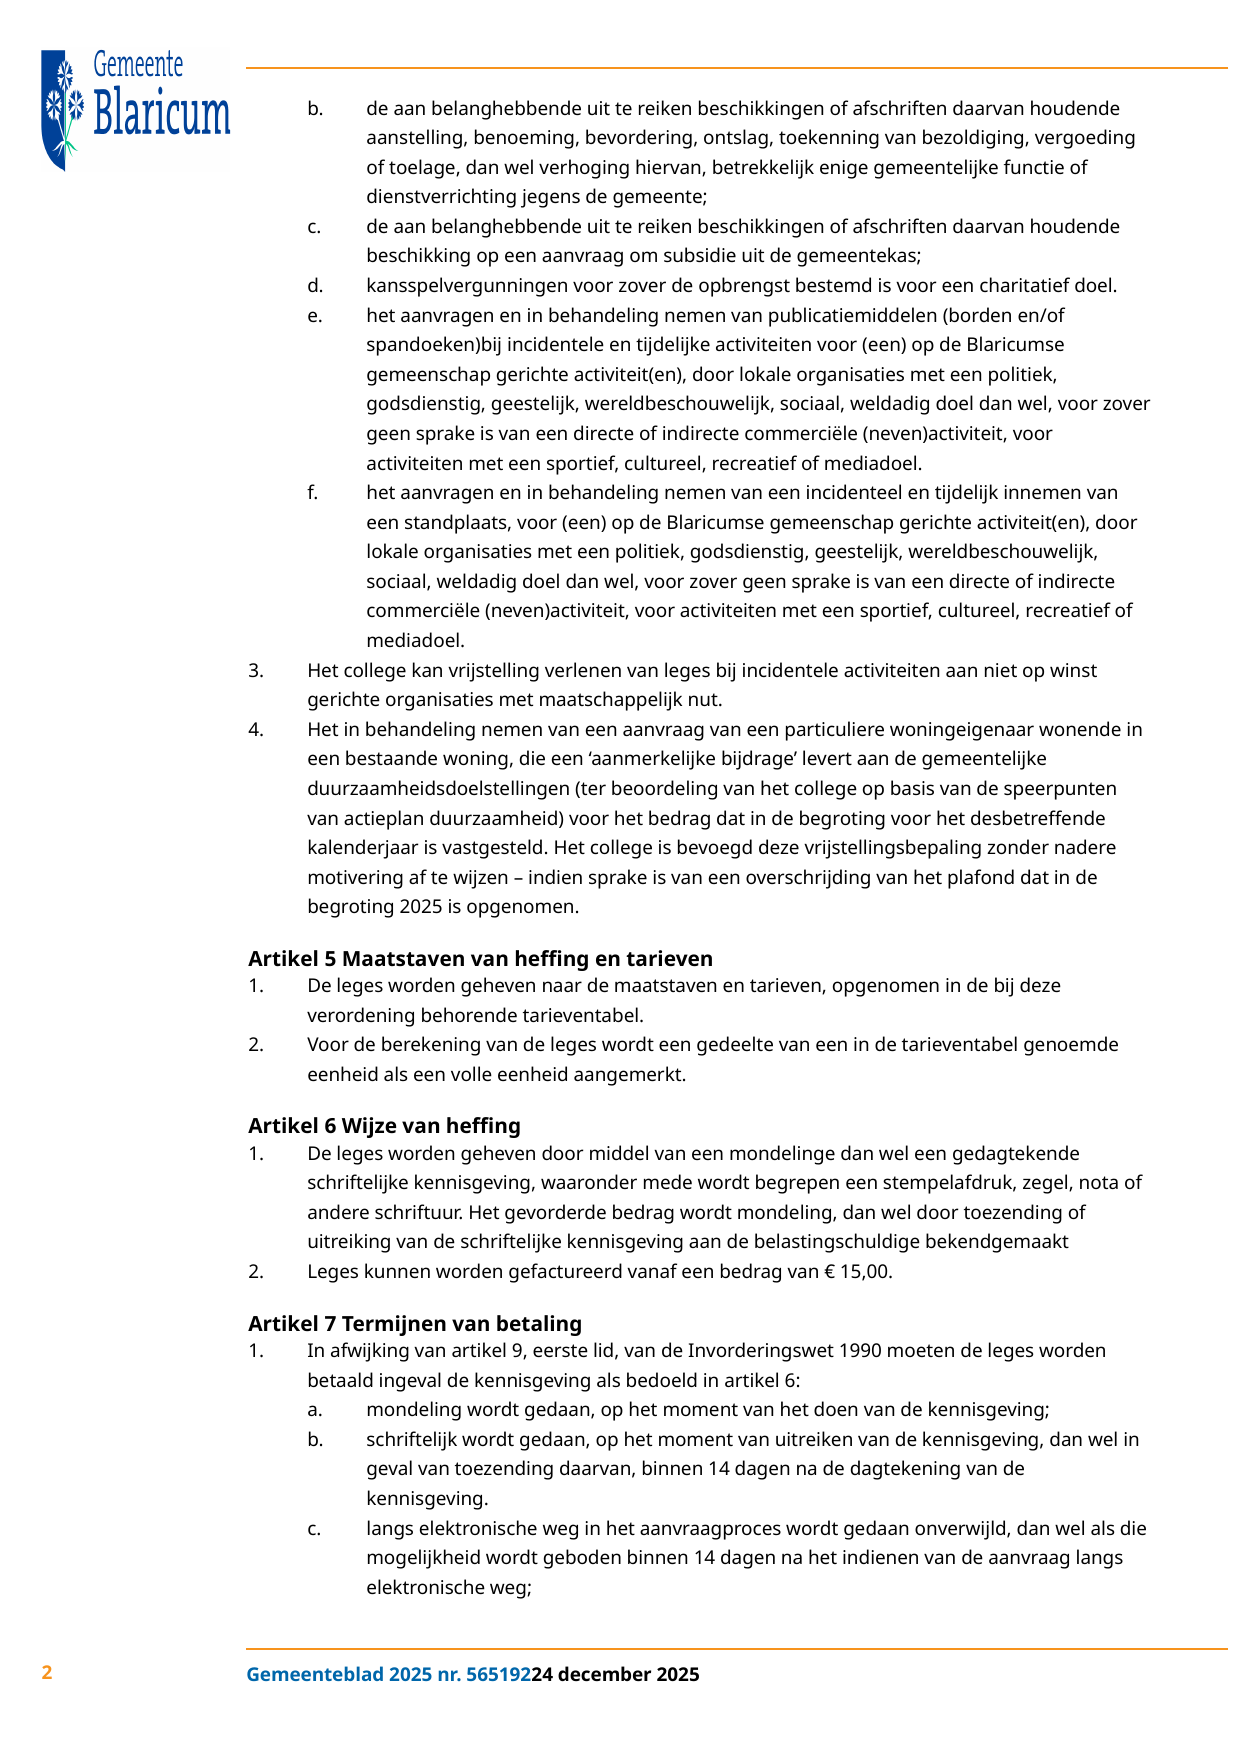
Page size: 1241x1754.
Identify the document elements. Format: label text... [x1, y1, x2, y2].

list Het in behandeling nemen van een aanvraag van een particuliere woningeigenaar wonende in een bestaande woning, die een ‘aanmerkelijke bijdrage’ levert aan de gemeentelijke duurzaamheidsdoelstellingen (ter beoordeling van het college op basis van de speerpunten van actieplan duurzaamheid) voor het bedrag dat in de begroting voor het desbetreffende kalenderjaar is vastgesteld. Het college is bevoegd deze vrijstellingsbepaling zonder nadere motivering af te wijzen – indien sprake is van een overschrijding van het plafond dat in de begroting 2025 is opgenomen. [248, 716, 1152, 919]
list mondeling wordt gedaan, op het moment van het doen van de kennisgeving; [307, 1396, 1152, 1422]
text Artikel 7 Termijnen van betaling [248, 1309, 1152, 1337]
list Het college kan vrijstelling verlenen van leges bij incidentele activiteiten aan niet op winst gerichte organisaties met maatschappelijk nut. [248, 657, 1152, 712]
text Artikel 5 Maatstaven van heffing en tarieven [248, 944, 1152, 972]
list kansspelvergunningen voor zover de opbrengst bestemd is voor een charitatief doel. [307, 272, 1152, 298]
list het aanvragen en in behandeling nemen van een incidenteel en tijdelijk innemen van een standplaats, voor (een) op de Blaricumse gemeenschap gerichte activiteit(en), door lokale organisaties met een politiek, godsdienstig, geestelijk, wereldbeschouwelijk, sociaal, weldadig doel dan wel, voor zover geen sprake is van een directe of indirecte commerciële (neven)activiteit, voor activiteiten met een sportief, cultureel, recreatief of mediadoel. [307, 479, 1152, 653]
list de aan belanghebbende uit te reiken beschikkingen of afschriften daarvan houdende beschikking op een aanvraag om subsidie uit de gemeentekas; [307, 213, 1152, 268]
list schriftelijk wordt gedaan, op het moment van uitreiken van de kennisgeving, dan wel in geval van toezending daarvan, binnen 14 dagen na de dagtekening van de kennisgeving. [307, 1426, 1152, 1511]
list De leges worden geheven door middel van een mondelinge dan wel een gedagtekende schriftelijke kennisgeving, waaronder mede wordt begrepen een stempelafdruk, zegel, nota of andere schriftuur. Het gevorderde bedrag wordt mondeling, dan wel door toezending of uitreiking van de schriftelijke kennisgeving aan de belastingschuldige bekendgemaakt [248, 1140, 1152, 1254]
list langs elektronische weg in het aanvraagproces wordt gedaan onverwijld, dan wel als die mogelijkheid wordt geboden binnen 14 dagen na het indienen van de aanvraag langs elektronische weg; [307, 1515, 1152, 1599]
text Artikel 6 Wijze van heffing [248, 1112, 1152, 1140]
list De leges worden geheven naar de maatstaven en tarieven, opgenomen in de bij deze verordening behorende tarieventabel. [248, 972, 1152, 1028]
list In afwijking van artikel 9, eerste lid, van de Invorderingswet 1990 moeten de leges worden betaald ingeval de kennisgeving als bedoeld in artikel 6: [248, 1337, 1152, 1392]
list het aanvragen en in behandeling nemen van publicatiemiddelen (borden en/of spandoeken)bij incidentele en tijdelijke activiteiten voor (een) op de Blaricumse gemeenschap gerichte activiteit(en), door lokale organisaties met een politiek, godsdienstig, geestelijk, wereldbeschouwelijk, sociaal, weldadig doel dan wel, voor zover geen sprake is van een directe of indirecte commerciële (neven)activiteit, voor activiteiten met een sportief, cultureel, recreatief of mediadoel. [307, 302, 1152, 476]
list Voor de berekening van de leges wordt een gedeelte van een in de tarieventabel genoemde eenheid als een volle eenheid aangemerkt. [248, 1032, 1152, 1087]
list de aan belanghebbende uit te reiken beschikkingen of afschriften daarvan houdende aanstelling, benoeming, bevordering, ontslag, toekenning van bezoldiging, vergoeding of toelage, dan wel verhoging hiervan, betrekkelijk enige gemeentelijke functie of dienstverrichting jegens de gemeente; [307, 95, 1152, 209]
picture [41, 47, 231, 172]
list Leges kunnen worden gefactureerd vanaf een bedrag van € 15,00. [248, 1258, 1152, 1284]
